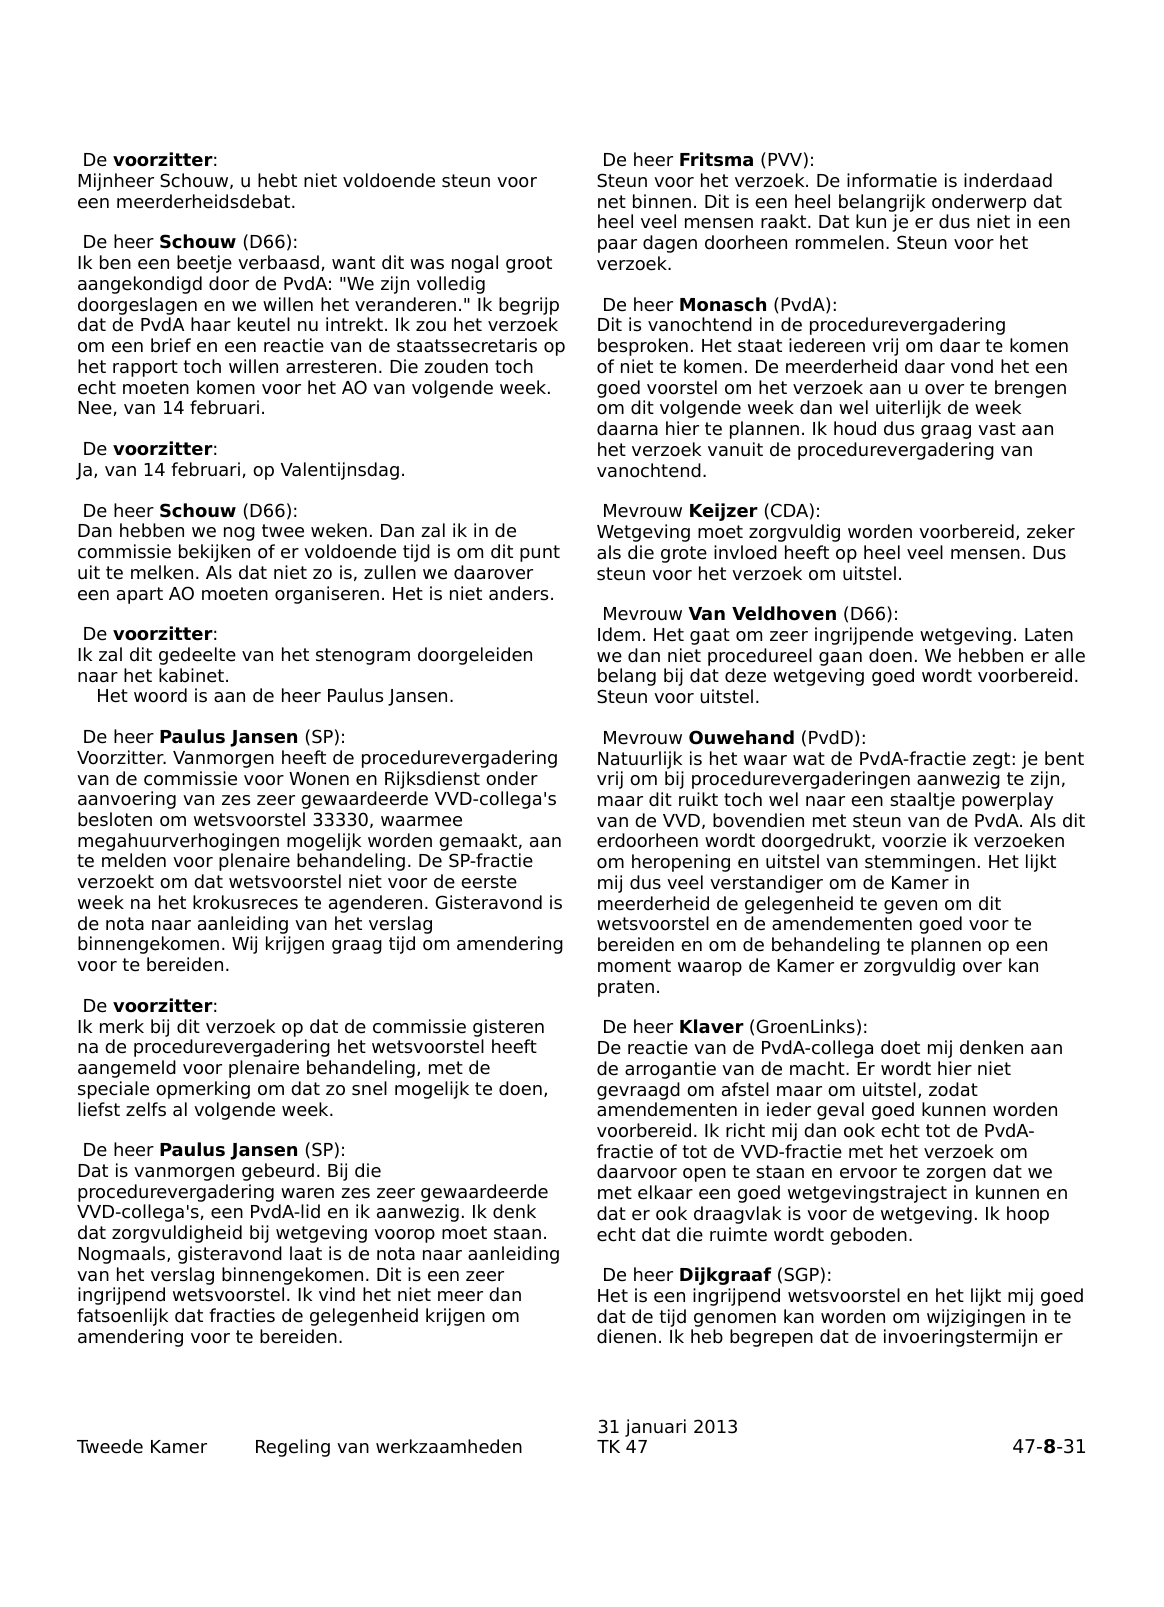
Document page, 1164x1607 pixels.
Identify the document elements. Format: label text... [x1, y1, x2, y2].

text De heer Paulus Jansen (SP): [77, 727, 567, 748]
text De heer Paulus Jansen (SP): [77, 1140, 567, 1161]
text Dat is vanmorgen gebeurd. Bij die procedurevergadering waren zes zeer gewaardeerde VVD-collega's, een PvdA-lid en ik aanwezig. Ik denk dat zorgvuldigheid bij wetgeving voorop moet staan. Nogmaals, gisteravond laat is de nota naar aanleiding van het verslag binnengekomen. Dit is een zeer ingrijpend wetsvoorstel. Ik vind het niet meer dan fatsoenlijk dat fracties de gelegenheid krijgen om amendering voor te bereiden. [77, 1161, 567, 1347]
text Voorzitter. Vanmorgen heeft de procedurevergadering van de commissie voor Wonen en Rijksdienst onder aanvoering van zes zeer gewaardeerde VVD-collega's besloten om wetsvoorstel 33330, waarmee megahuurverhogingen mogelijk worden gemaakt, aan te melden voor plenaire behandeling. De SP-fractie verzoekt om dat wetsvoorstel niet voor de eerste week na het krokusreces te agenderen. Gisteravond is de nota naar aanleiding van het verslag binnengekomen. Wij krijgen graag tijd om amendering voor te bereiden. [77, 748, 567, 976]
text Het is een ingrijpend wetsvoorstel en het lijkt mij goed dat de tijd genomen kan worden om wijzigingen in te dienen. Ik heb begrepen dat de invoeringstermijn er [596, 1286, 1087, 1348]
text Dan hebben we nog twee weken. Dan zal ik in de commissie bekijken of er voldoende tijd is om dit punt uit te melken. Als dat niet zo is, zullen we daarover een apart AO moeten organiseren. Het is niet anders. [77, 521, 567, 604]
text Mijnheer Schouw, u hebt niet voldoende steun voor een meerderheidsdebat. [77, 171, 567, 212]
text De voorzitter: [77, 624, 567, 645]
text Ja, van 14 februari, op Valentijnsdag. [77, 460, 567, 480]
text De heer Fritsma (PVV): [596, 150, 1087, 171]
text Steun voor het verzoek. De informatie is inderdaad net binnen. Dit is een heel belangrijk onderwerp dat heel veel mensen raakt. Dat kun je er dus niet in een paar dagen doorheen rommelen. Steun voor het verzoek. [596, 171, 1087, 274]
text De heer Schouw (D66): [77, 232, 567, 253]
text De heer Monasch (PvdA): [596, 294, 1087, 315]
text De heer Klaver (GroenLinks): [596, 1017, 1087, 1038]
text De voorzitter: [77, 996, 567, 1016]
text De voorzitter: [77, 439, 567, 460]
text Het woord is aan de heer Paulus Jansen. [77, 686, 567, 707]
text Dit is vanochtend in de procedurevergadering besproken. Het staat iedereen vrij om daar te komen of niet te komen. De meerderheid daar vond het een goed voorstel om het verzoek aan u over te brengen om dit volgende week dan wel uiterlijk de week daarna hier te plannen. Ik houd dus graag vast aan het verzoek vanuit de procedurevergadering van vanochtend. [596, 315, 1087, 481]
text Mevrouw Keijzer (CDA): [596, 501, 1087, 522]
text De heer Dijkgraaf (SGP): [596, 1265, 1087, 1286]
text Idem. Het gaat om zeer ingrijpende wetgeving. Laten we dan niet procedureel gaan doen. We hebben er alle belang bij dat deze wetgeving goed wordt voorbereid. Steun voor uitstel. [596, 625, 1087, 708]
text Wetgeving moet zorgvuldig worden voorbereid, zeker als die grote invloed heeft op heel veel mensen. Dus steun voor het verzoek om uitstel. [596, 522, 1087, 584]
text Natuurlijk is het waar wat de PvdA-fractie zegt: je bent vrij om bij procedurevergaderingen aanwezig te zijn, maar dit ruikt toch wel naar een staaltje powerplay van de VVD, bovendien met steun van de PvdA. Als dit erdoorheen wordt doorgedrukt, voorzie ik verzoeken om heropening en uitstel van stemmingen. Het lijkt mij dus veel verstandiger om de Kamer in meerderheid de gelegenheid te geven om dit wetsvoorstel en de amendementen goed voor te bereiden en om de behandeling te plannen op een moment waarop de Kamer er zorgvuldig over kan praten. [596, 748, 1087, 997]
text De voorzitter: [77, 150, 567, 171]
text Ik zal dit gedeelte van het stenogram doorgeleiden naar het kabinet. [77, 645, 567, 686]
text Mevrouw Van Veldhoven (D66): [596, 604, 1087, 625]
text Mevrouw Ouwehand (PvdD): [596, 728, 1087, 748]
text De heer Schouw (D66): [77, 500, 567, 521]
text Ik merk bij dit verzoek op dat de commissie gisteren na de procedurevergadering het wetsvoorstel heeft aangemeld voor plenaire behandeling, met de speciale opmerking om dat zo snel mogelijk te doen, liefst zelfs al volgende week. [77, 1016, 567, 1120]
text Ik ben een beetje verbaasd, want dit was nogal groot aangekondigd door de PvdA: "We zijn volledig doorgeslagen en we willen het veranderen." Ik begrijp dat de PvdA haar keutel nu intrekt. Ik zou het verzoek om een brief en een reactie van de staatssecretaris op het rapport toch willen arresteren. Die zouden toch echt moeten komen voor het AO van volgende week. Nee, van 14 februari. [77, 253, 567, 419]
text De reactie van de PvdA-collega doet mij denken aan de arrogantie van de macht. Er wordt hier niet gevraagd om afstel maar om uitstel, zodat amendementen in ieder geval goed kunnen worden voorbereid. Ik richt mij dan ook echt tot de PvdA-fractie of tot de VVD-fractie met het verzoek om daarvoor open te staan en ervoor te zorgen dat we met elkaar een goed wetgevingstraject in kunnen en dat er ook draagvlak is voor de wetgeving. Ik hoop echt dat die ruimte wordt geboden. [596, 1038, 1087, 1245]
